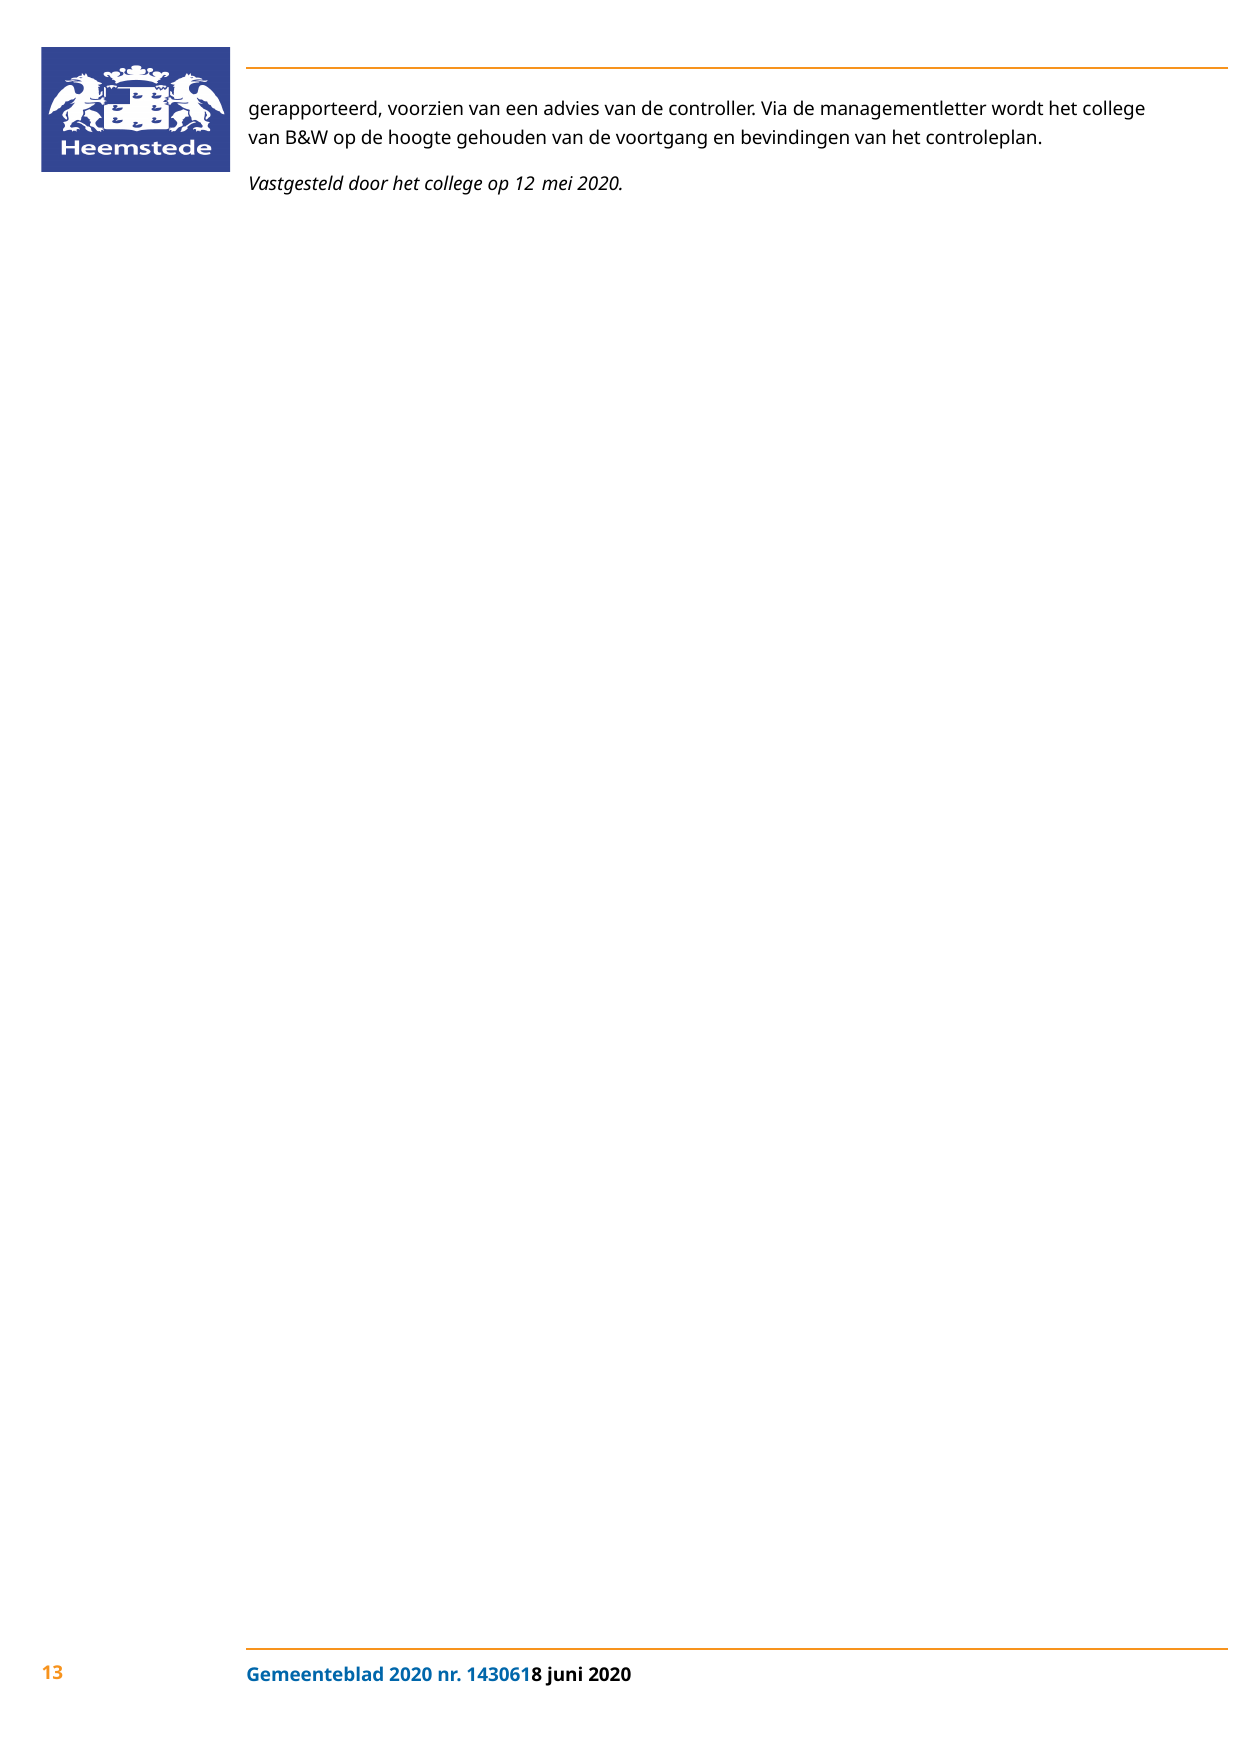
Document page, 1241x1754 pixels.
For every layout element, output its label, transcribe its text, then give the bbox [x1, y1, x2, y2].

text gerapporteerd, voorzien van een advies van de controller. Via de managementletter wordt het college van B&W op de hoogte gehouden van de voortgang en bevindingen van het controleplan. [248, 95, 1152, 150]
text Vastgesteld door het college op 12 mei 2020. [248, 170, 1152, 196]
picture [41, 47, 231, 172]
